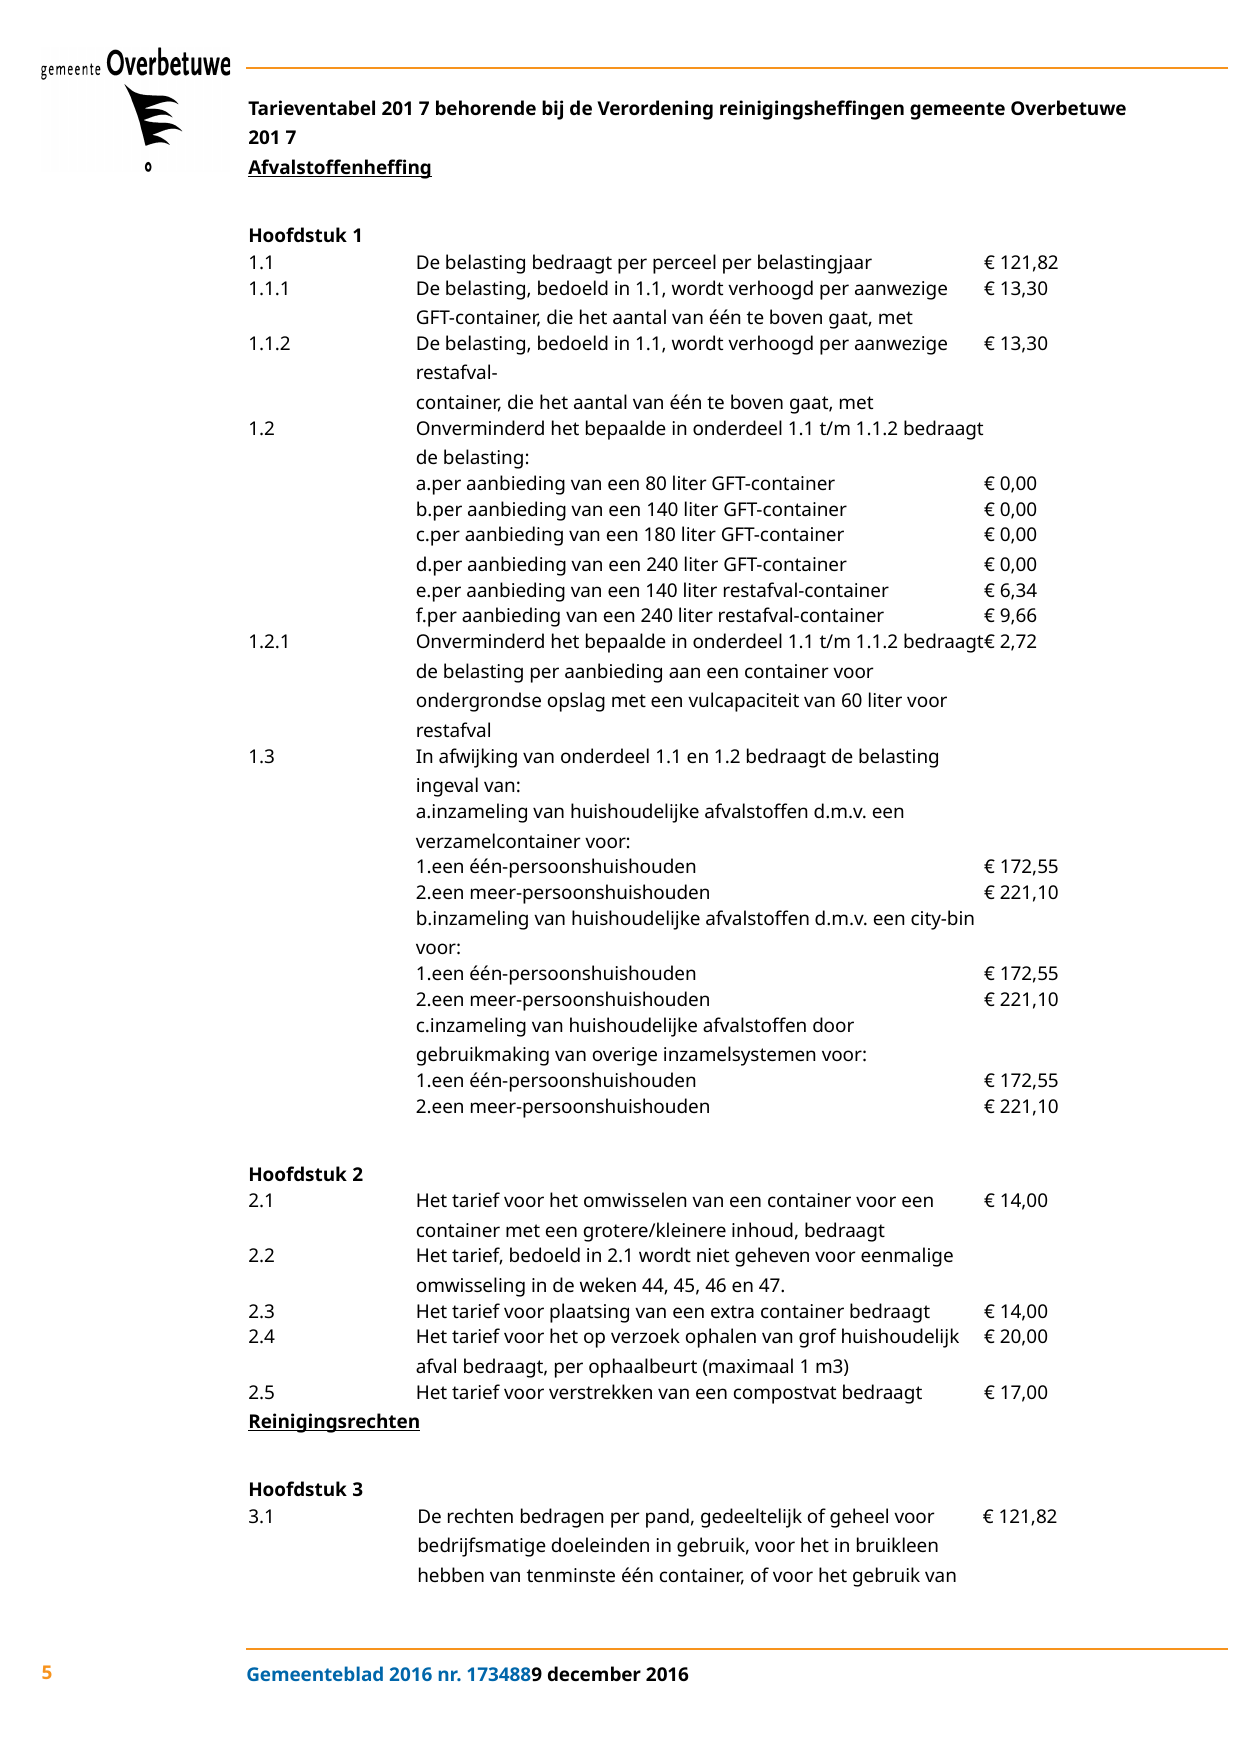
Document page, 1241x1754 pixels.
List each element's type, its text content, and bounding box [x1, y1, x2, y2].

table_cell [248, 986, 416, 1012]
text Hoofdstuk 3 [248, 1474, 1152, 1503]
table_cell [248, 496, 416, 522]
picture [41, 47, 231, 172]
table_cell b.per aanbieding van een 140 liter GFT-container [416, 496, 984, 522]
table_cell € 221,10 [984, 1093, 1152, 1118]
table_cell [248, 522, 416, 577]
table_cell 2.een meer-persoonshuishouden [416, 879, 984, 905]
table_cell c.per aanbieding van een 180 liter GFT-container d.per aanbieding van een 240 liter GFT-container [416, 522, 984, 577]
table_cell € 13,30 [984, 275, 1152, 330]
table_cell a.inzameling van huishoudelijke afvalstoffen d.m.v. een verzamelcontainer voor: [416, 798, 984, 853]
table_cell 1.een één-persoonshuishouden [416, 854, 984, 879]
table_cell In afwijking van onderdeel 1.1 en 1.2 bedraagt de belasting ingeval van: [416, 743, 984, 798]
table_cell [248, 577, 416, 603]
table_cell 2.4 [248, 1324, 416, 1379]
table_cell De belasting, bedoeld in 1.1, wordt verhoogd per aanwezige GFT-container, die het aantal van één te boven gaat, met [416, 275, 984, 330]
table_cell € 6,34 [984, 577, 1152, 603]
table_cell € 17,00 [984, 1379, 1152, 1404]
table_cell [984, 1012, 1152, 1067]
table_cell 1.1.1 [248, 275, 416, 330]
table_cell Het tarief voor het op verzoek ophalen van grof huishoudelijk afval bedraagt, per ophaalbeurt (maximaal 1 m3) [416, 1324, 984, 1379]
table_cell € 0,00 [984, 470, 1152, 496]
table_cell [984, 1243, 1152, 1298]
table_cell 1.2 [248, 415, 416, 470]
table_cell [248, 854, 416, 879]
table_cell 1.een één-persoonshuishouden [416, 1067, 984, 1093]
table_cell Het tarief, bedoeld in 2.1 wordt niet geheven voor eenmalige omwisseling in de weken 44, 45, 46 en 47. [416, 1243, 984, 1298]
table_cell 1.een één-persoonshuishouden [416, 960, 984, 986]
table_cell 2.een meer-persoonshuishouden [416, 1093, 984, 1118]
table_cell a.per aanbieding van een 80 liter GFT-container [416, 470, 984, 496]
text Afvalstoffenheffing [248, 154, 1152, 180]
text Reinigingsrechten [248, 1408, 1152, 1433]
table_cell € 0,00 € 0,00 [984, 522, 1152, 577]
table_header De belasting bedraagt per perceel per belastingjaar [416, 249, 984, 275]
text Hoofdstuk 2 [248, 1159, 1152, 1187]
table_cell € 172,55 [984, 960, 1152, 986]
text Tarieventabel 201 7 behorende bij de Verordening reinigingsheffingen gemeente Overbetuwe 201 7 [248, 95, 1152, 150]
table_header Het tarief voor het omwisselen van een container voor een container met een grotere/kleinere inhoud, bedraagt [416, 1187, 984, 1242]
table_cell € 0,00 [984, 496, 1152, 522]
table_cell 2.2 [248, 1243, 416, 1298]
table_cell Het tarief voor verstrekken van een compostvat bedraagt [416, 1379, 984, 1404]
table_cell 1.1.2 [248, 330, 416, 415]
table_cell De belasting, bedoeld in 1.1, wordt verhoogd per aanwezige restafval- container, die het aantal van één te boven gaat, met [416, 330, 984, 415]
table_cell Het tarief voor plaatsing van een extra container bedraagt [416, 1298, 984, 1323]
table_cell [248, 603, 416, 628]
table_cell 2.een meer-persoonshuishouden [416, 986, 984, 1012]
table_cell € 2,72 [984, 629, 1152, 743]
table_header € 14,00 [984, 1187, 1152, 1242]
table_cell € 13,30 [984, 330, 1152, 415]
table_cell c.inzameling van huishoudelijke afvalstoffen door gebruikmaking van overige inzamelsystemen voor: [416, 1012, 984, 1067]
table_cell 2.3 [248, 1298, 416, 1323]
table_cell € 9,66 [984, 603, 1152, 628]
table_cell [984, 743, 1152, 798]
table_cell € 172,55 [984, 854, 1152, 879]
table_header € 121,82 [983, 1503, 1152, 1588]
table_cell 1.2.1 [248, 629, 416, 743]
table_cell [984, 415, 1152, 470]
table_cell € 20,00 [984, 1324, 1152, 1379]
table_header De rechten bedragen per pand, gedeeltelijk of geheel voor bedrijfsmatige doeleinden in gebruik, voor het in bruikleen hebben van tenminste één container, of voor het gebruik van [417, 1503, 983, 1588]
table_cell f.per aanbieding van een 240 liter restafval-container [416, 603, 984, 628]
table_cell € 14,00 [984, 1298, 1152, 1323]
table_cell € 172,55 [984, 1067, 1152, 1093]
table_cell Onverminderd het bepaalde in onderdeel 1.1 t/m 1.1.2 bedraagt de belasting per aanbieding aan een container voor ondergrondse opslag met een vulcapaciteit van 60 liter voor restafval [416, 629, 984, 743]
table_cell [248, 1067, 416, 1093]
table_cell Onverminderd het bepaalde in onderdeel 1.1 t/m 1.1.2 bedraagt de belasting: [416, 415, 984, 470]
table_cell [248, 1093, 416, 1118]
table_cell [248, 1012, 416, 1067]
table_cell [984, 798, 1152, 853]
table_cell [248, 879, 416, 905]
table_cell 2.5 [248, 1379, 416, 1404]
table_cell e.per aanbieding van een 140 liter restafval-container [416, 577, 984, 603]
table_cell [248, 960, 416, 986]
table_cell [984, 905, 1152, 960]
table_header 2.1 [248, 1187, 416, 1242]
table_cell [248, 798, 416, 853]
table_cell b.inzameling van huishoudelijke afvalstoffen d.m.v. een city-bin voor: [416, 905, 984, 960]
table_header € 121,82 [984, 249, 1152, 275]
table_header 1.1 [248, 249, 416, 275]
table_cell [248, 470, 416, 496]
table_header 3.1 [248, 1503, 417, 1588]
table_cell € 221,10 [984, 879, 1152, 905]
text Hoofdstuk 1 [248, 220, 1152, 249]
table_cell 1.3 [248, 743, 416, 798]
table_cell € 221,10 [984, 986, 1152, 1012]
table_cell [248, 905, 416, 960]
